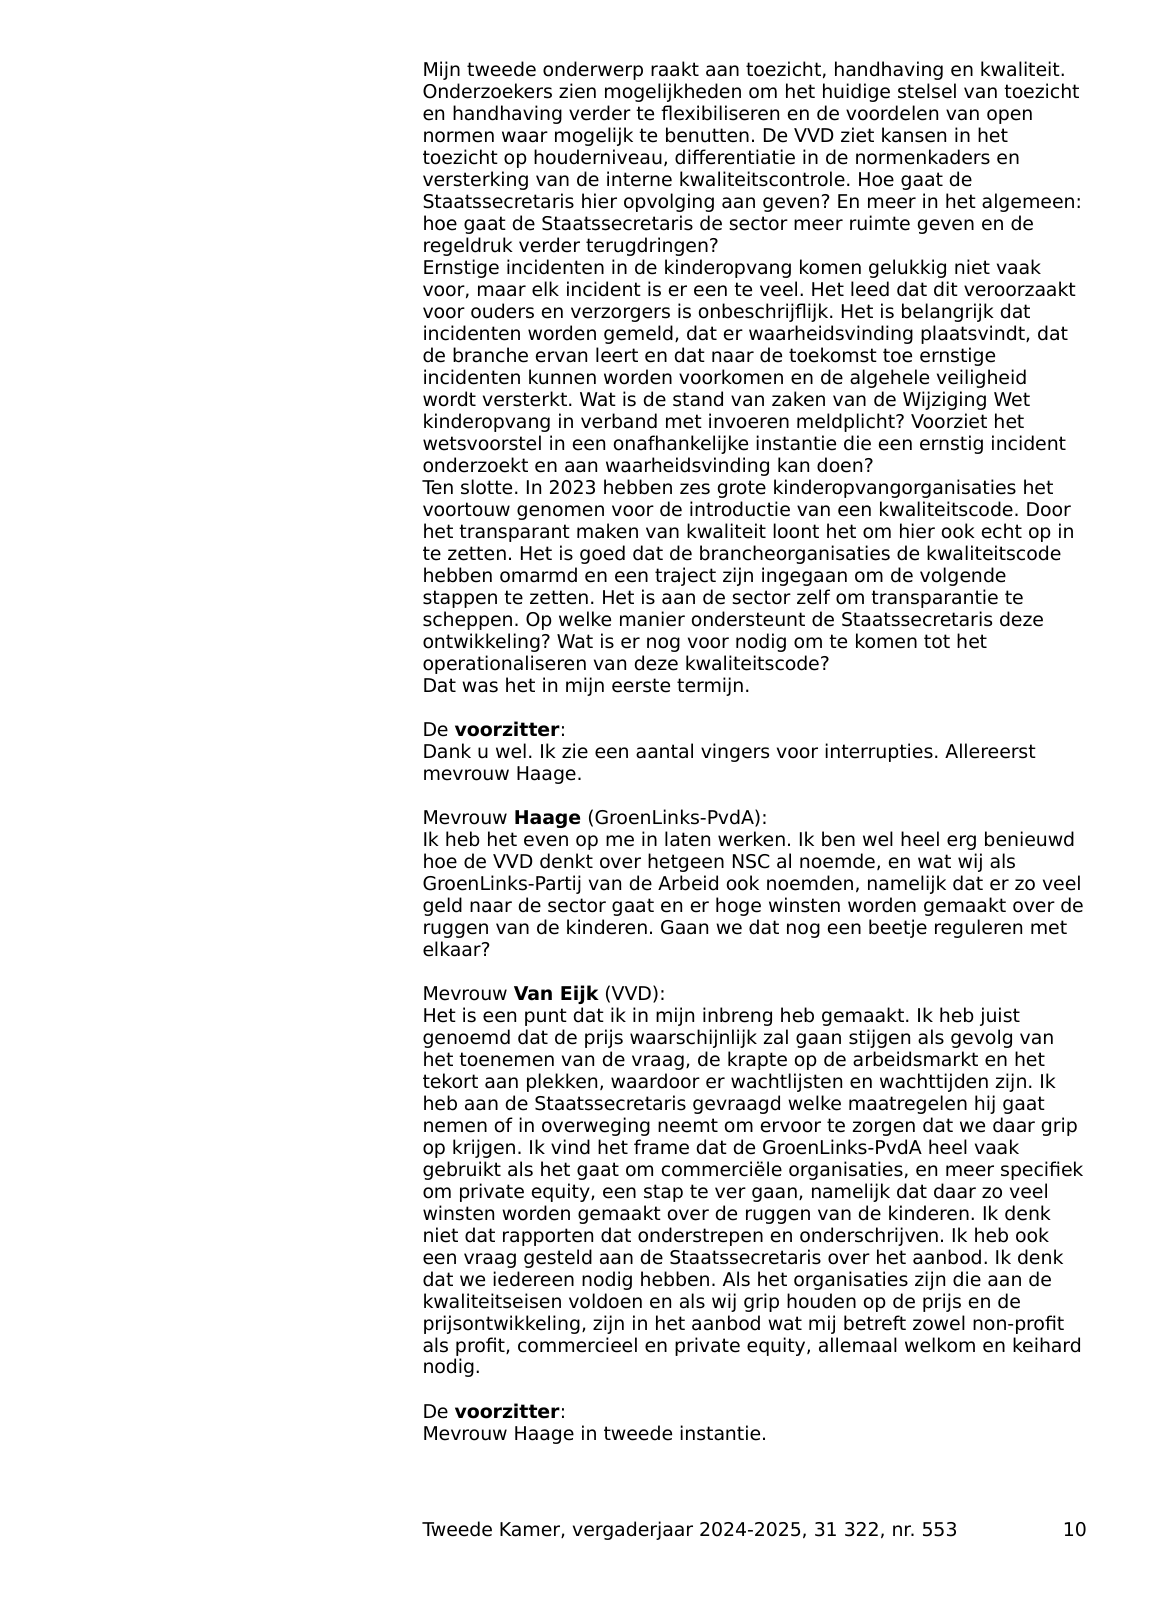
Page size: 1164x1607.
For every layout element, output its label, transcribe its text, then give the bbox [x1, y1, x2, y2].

text Dank u wel. Ik zie een aantal vingers voor interrupties. Allereerst mevrouw Haage. [422, 741, 1087, 784]
text Ik heb het even op me in laten werken. Ik ben wel heel erg benieuwd hoe de VVD denkt over hetgeen NSC al noemde, en wat wij als GroenLinks-Partij van de Arbeid ook noemden, namelijk dat er zo veel geld naar de sector gaat en er hoge winsten worden gemaakt over de ruggen van de kinderen. Gaan we dat nog een beetje reguleren met elkaar? [422, 829, 1087, 961]
text Mevrouw Haage (GroenLinks-PvdA): [422, 807, 1087, 829]
text Het is een punt dat ik in mijn inbreng heb gemaakt. Ik heb juist genoemd dat de prijs waarschijnlijk zal gaan stijgen als gevolg van het toenemen van de vraag, de krapte op de arbeidsmarkt en het tekort aan plekken, waardoor er wachtlijsten en wachttijden zijn. Ik heb aan de Staatssecretaris gevraagd welke maatregelen hij gaat nemen of in overweging neemt om ervoor te zorgen dat we daar grip op krijgen. Ik vind het frame dat de GroenLinks-PvdA heel vaak gebruikt als het gaat om commerciële organisaties, en meer specifiek om private equity, een stap te ver gaan, namelijk dat daar zo veel winsten worden gemaakt over de ruggen van de kinderen. Ik denk niet dat rapporten dat onderstrepen en onderschrijven. Ik heb ook een vraag gesteld aan de Staatssecretaris over het aanbod. Ik denk dat we iedereen nodig hebben. Als het organisaties zijn die aan de kwaliteitseisen voldoen en als wij grip houden op de prijs en de prijsontwikkeling, zijn in het aanbod wat mij betreft zowel non-profit als profit, commercieel en private equity, allemaal welkom en keihard nodig. [422, 1005, 1087, 1378]
text De voorzitter: [422, 1401, 1087, 1423]
text Mevrouw Van Eijk (VVD): [422, 983, 1087, 1005]
text Ten slotte. In 2023 hebben zes grote kinderopvangorganisaties het voortouw genomen voor de introductie van een kwaliteitscode. Door het transparant maken van kwaliteit loont het om hier ook echt op in te zetten. Het is goed dat de brancheorganisaties de kwaliteitscode hebben omarmd en een traject zijn ingegaan om de volgende stappen te zetten. Het is aan de sector zelf om transparantie te scheppen. Op welke manier ondersteunt de Staatssecretaris deze ontwikkeling? Wat is er nog voor nodig om te komen tot het operationaliseren van deze kwaliteitscode? [422, 477, 1087, 674]
text Mijn tweede onderwerp raakt aan toezicht, handhaving en kwaliteit. Onderzoekers zien mogelijkheden om het huidige stelsel van toezicht en handhaving verder te flexibiliseren en de voordelen van open normen waar mogelijk te benutten. De VVD ziet kansen in het toezicht op houderniveau, differentiatie in de normenkaders en versterking van de interne kwaliteitscontrole. Hoe gaat de Staatssecretaris hier opvolging aan geven? En meer in het algemeen: hoe gaat de Staatssecretaris de sector meer ruimte geven en de regeldruk verder terugdringen? [422, 59, 1087, 257]
text Mevrouw Haage in tweede instantie. [422, 1423, 1087, 1444]
text Dat was het in mijn eerste termijn. [422, 674, 1087, 696]
text Ernstige incidenten in de kinderopvang komen gelukkig niet vaak voor, maar elk incident is er een te veel. Het leed dat dit veroorzaakt voor ouders en verzorgers is onbeschrijflijk. Het is belangrijk dat incidenten worden gemeld, dat er waarheidsvinding plaatsvindt, dat de branche ervan leert en dat naar de toekomst toe ernstige incidenten kunnen worden voorkomen en de algehele veiligheid wordt versterkt. Wat is de stand van zaken van de Wijziging Wet kinderopvang in verband met invoeren meldplicht? Voorziet het wetsvoorstel in een onafhankelijke instantie die een ernstig incident onderzoekt en aan waarheidsvinding kan doen? [422, 257, 1087, 477]
text De voorzitter: [422, 719, 1087, 741]
